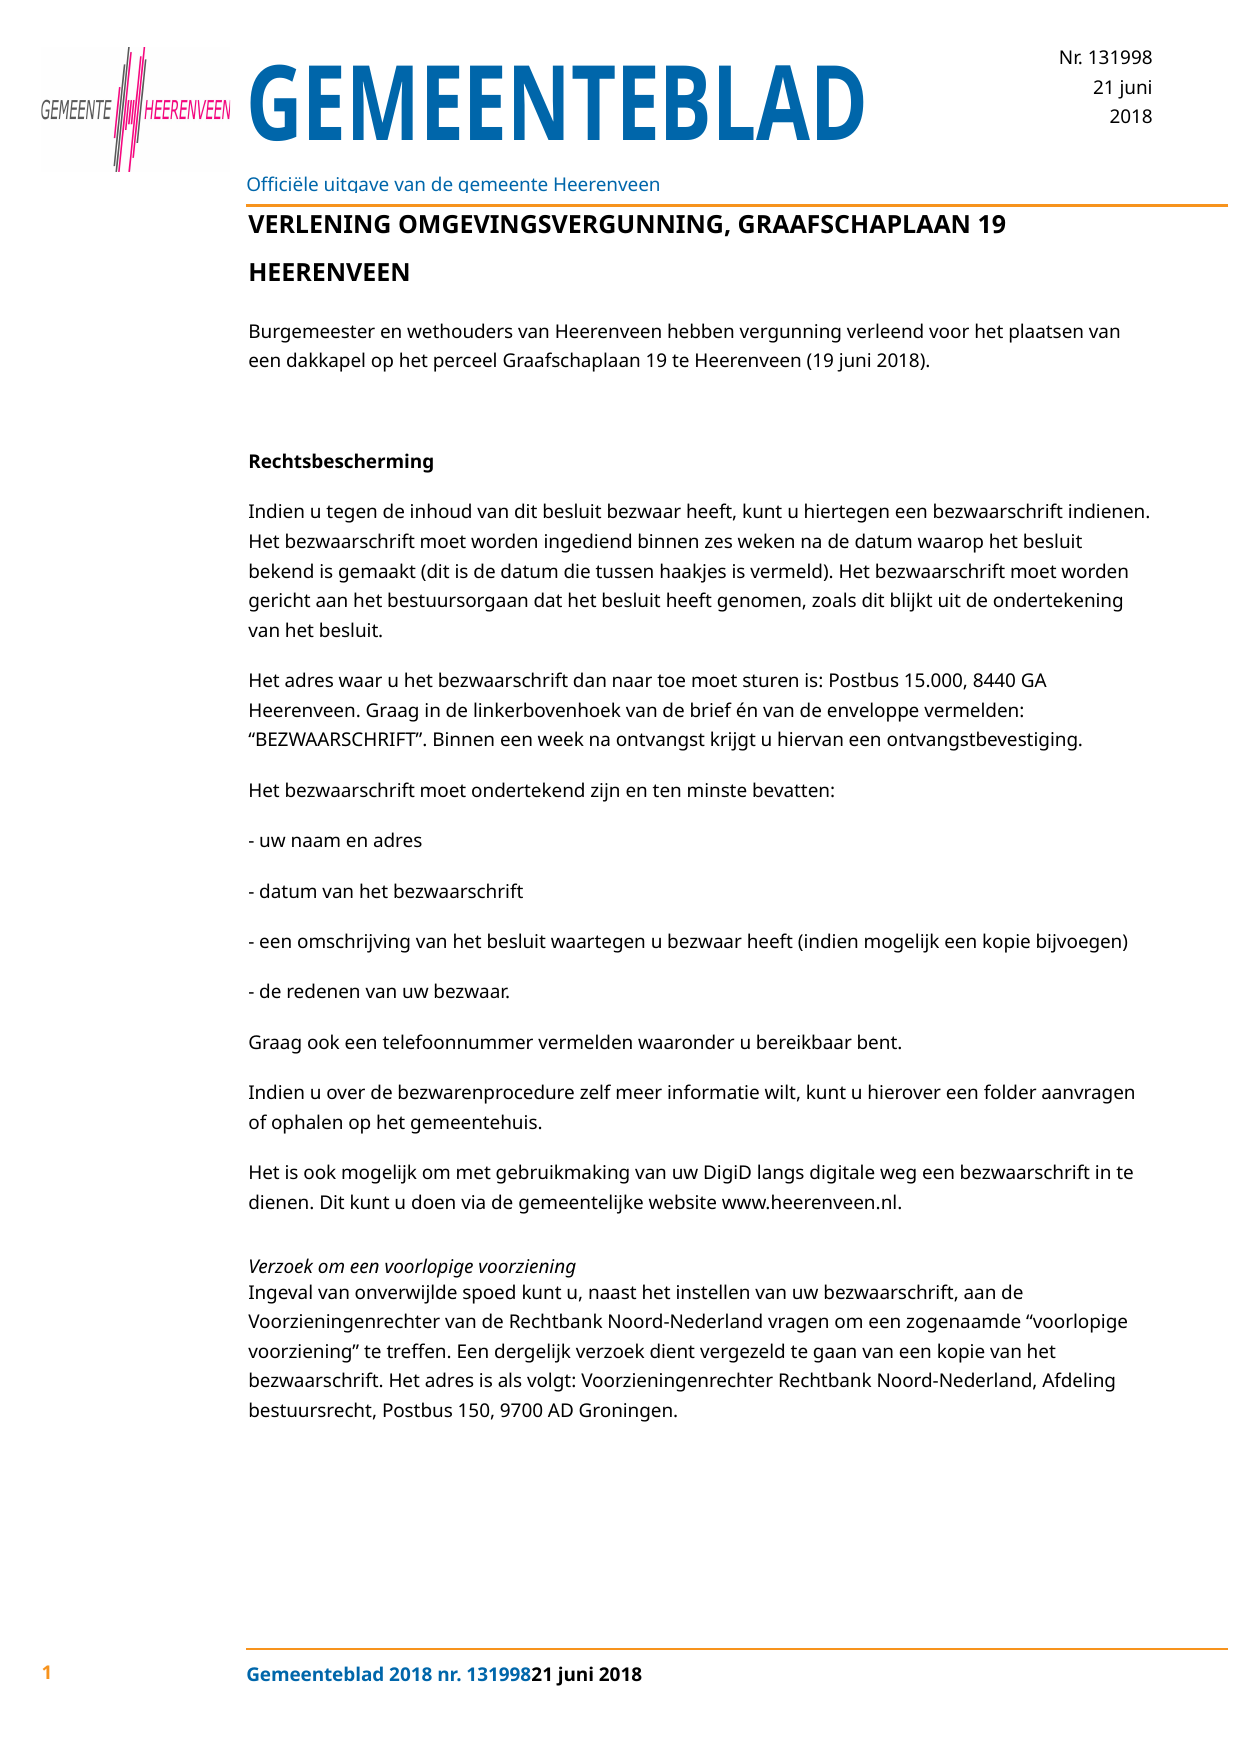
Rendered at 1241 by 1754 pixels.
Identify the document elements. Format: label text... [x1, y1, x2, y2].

text Verzoek om een voorlopige voorziening [248, 1253, 1152, 1279]
text - een omschrijving van het besluit waartegen u bezwaar heeft (indien mogelijk een kopie bijvoegen) [248, 928, 1152, 954]
text Indien u tegen de inhoud van dit besluit bezwaar heeft, kunt u hiertegen een bezwaarschrift indienen. Het bezwaarschrift moet worden ingediend binnen zes weken na de datum waarop het besluit bekend is gemaakt (dit is de datum die tussen haakjes is vermeld). Het bezwaarschrift moet worden gericht aan het bestuursorgaan dat het besluit heeft genomen, zoals dit blijkt uit de ondertekening van het besluit. [248, 499, 1152, 643]
text Het bezwaarschrift moet ondertekend zijn en ten minste bevatten: [248, 777, 1152, 803]
text Het adres waar u het bezwaarschrift dan naar toe moet sturen is: Postbus 15.000, 8440 GA Heerenveen. Graag in de linkerbovenhoek van de brief én van de enveloppe vermelden: “BEZWAARSCHRIFT”. Binnen een week na ontvangst krijgt u hiervan een ontvangstbevestiging. [248, 667, 1152, 752]
text - de redenen van uw bezwaar. [248, 979, 1152, 1004]
text Burgemeester en wethouders van Heerenveen hebben vergunning verleend voor het plaatsen van een dakkapel op het perceel Graafschaplaan 19 te Heerenveen (19 juni 2018). [248, 318, 1152, 373]
text Graag ook een telefoonnummer vermelden waaronder u bereikbaar bent. [248, 1029, 1152, 1055]
text Ingeval van onverwijlde spoed kunt u, naast het instellen van uw bezwaarschrift, aan de Voorzieningenrechter van de Rechtbank Noord-Nederland vragen om een zogenaamde “voorlopige voorziening” te treffen. Een dergelijk verzoek dient vergezeld te gaan van een kopie van het bezwaarschrift. Het adres is als volgt: Voorzieningenrechter Rechtbank Noord-Nederland, Afdeling bestuursrecht, Postbus 150, 9700 AD Groningen. [248, 1279, 1152, 1423]
text Het is ook mogelijk om met gebruikmaking van uw DigiD langs digitale weg een bezwaarschrift in te dienen. Dit kunt u doen via de gemeentelijke website www.heerenveen.nl. [248, 1159, 1152, 1215]
text - uw naam en adres [248, 827, 1152, 853]
text Rechtsbescherming [248, 448, 1152, 474]
text VERLENING OMGEVINGSVERGUNNING, GRAAFSCHAPLAAN 19 HEERENVEEN [248, 207, 1152, 288]
picture [41, 47, 231, 172]
text Indien u over de bezwarenprocedure zelf meer informatie wilt, kunt u hierover een folder aanvragen of ophalen op het gemeentehuis. [248, 1079, 1152, 1135]
text - datum van het bezwaarschrift [248, 878, 1152, 904]
